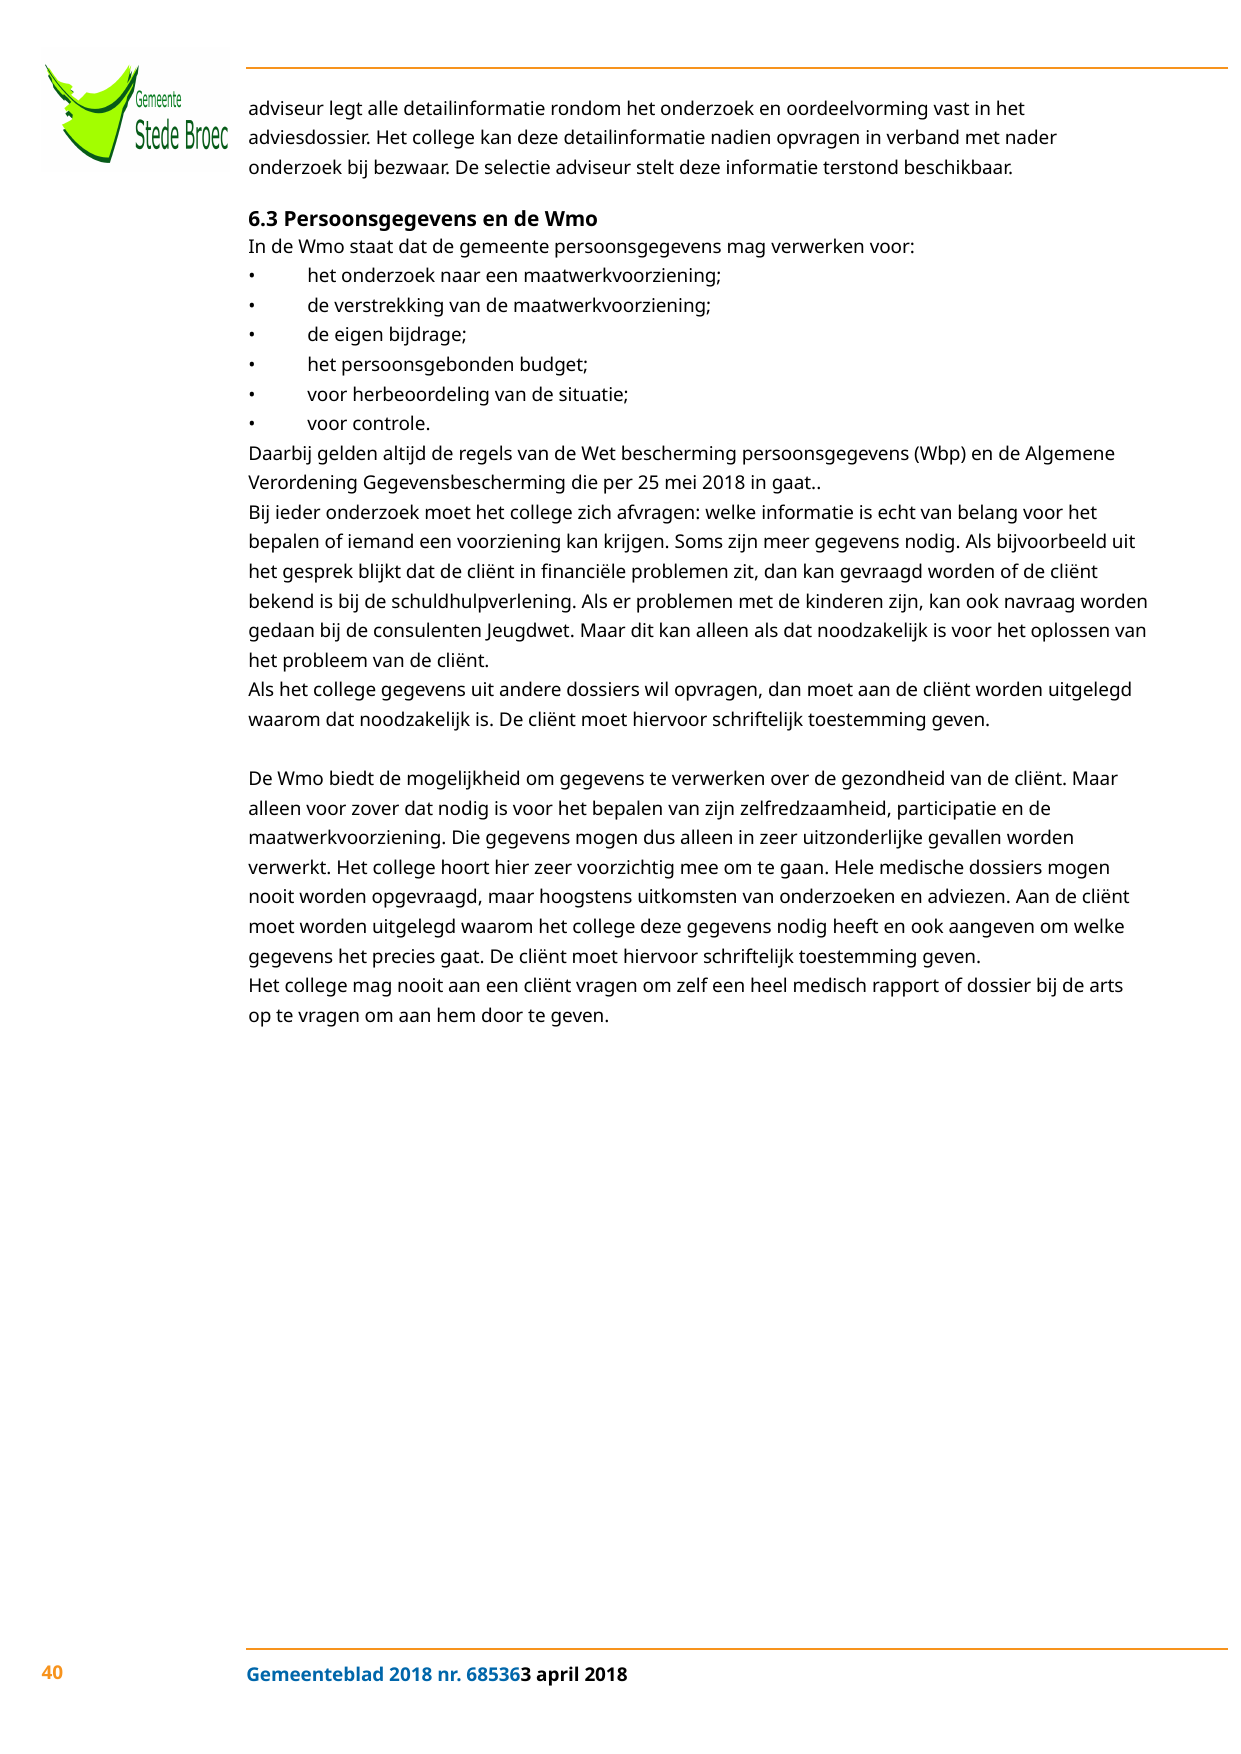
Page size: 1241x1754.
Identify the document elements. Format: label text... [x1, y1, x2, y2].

text Bij ieder onderzoek moet het college zich afvragen: welke informatie is echt van belang voor het bepalen of iemand een voorziening kan krijgen. Soms zijn meer gegevens nodig. Als bijvoorbeeld uit het gesprek blijkt dat de cliënt in financiële problemen zit, dan kan gevraagd worden of de cliënt bekend is bij de schuldhulpverlening. Als er problemen met de kinderen zijn, kan ook navraag worden gedaan bij de consulenten Jeugdwet. Maar dit kan alleen als dat noodzakelijk is voor het oplossen van het probleem van de cliënt. [248, 499, 1152, 673]
list de verstrekking van de maatwerkvoorziening; [248, 292, 1152, 318]
text 6.3 Persoonsgegevens en de Wmo [248, 204, 1152, 233]
text In de Wmo staat dat de gemeente persoonsgegevens mag verwerken voor: [248, 233, 1152, 258]
text adviseur legt alle detailinformatie rondom het onderzoek en oordeelvorming vast in het adviesdossier. Het college kan deze detailinformatie nadien opvragen in verband met nader onderzoek bij bezwaar. De selectie adviseur stelt deze informatie terstond beschikbaar. [248, 95, 1152, 180]
list voor herbeoordeling van de situatie; [248, 381, 1152, 406]
list voor controle. [248, 410, 1152, 436]
text De Wmo biedt de mogelijkheid om gegevens te verwerken over de gezondheid van de cliënt. Maar alleen voor zover dat nodig is voor het bepalen van zijn zelfredzaamheid, participatie en de maatwerkvoorziening. Die gegevens mogen dus alleen in zeer uitzonderlijke gevallen worden verwerkt. Het college hoort hier zeer voorzichtig mee om te gaan. Hele medische dossiers mogen nooit worden opgevraagd, maar hoogstens uitkomsten van onderzoeken en adviezen. Aan de cliënt moet worden uitgelegd waarom het college deze gegevens nodig heeft en ook aangeven om welke gegevens het precies gaat. De cliënt moet hiervoor schriftelijk toestemming geven. [248, 765, 1152, 968]
text Als het college gegevens uit andere dossiers wil opvragen, dan moet aan de cliënt worden uitgelegd waarom dat noodzakelijk is. De cliënt moet hiervoor schriftelijk toestemming geven. [248, 677, 1152, 732]
picture [41, 47, 231, 172]
list het onderzoek naar een maatwerkvoorziening; [248, 262, 1152, 288]
text Het college mag nooit aan een cliënt vragen om zelf een heel medisch rapport of dossier bij de arts op te vragen om aan hem door te geven. [248, 972, 1152, 1028]
list het persoonsgebonden budget; [248, 351, 1152, 377]
text Daarbij gelden altijd de regels van de Wet bescherming persoonsgegevens (Wbp) en de Algemene Verordening Gegevensbescherming die per 25 mei 2018 in gaat.. [248, 440, 1152, 495]
list de eigen bijdrage; [248, 322, 1152, 347]
